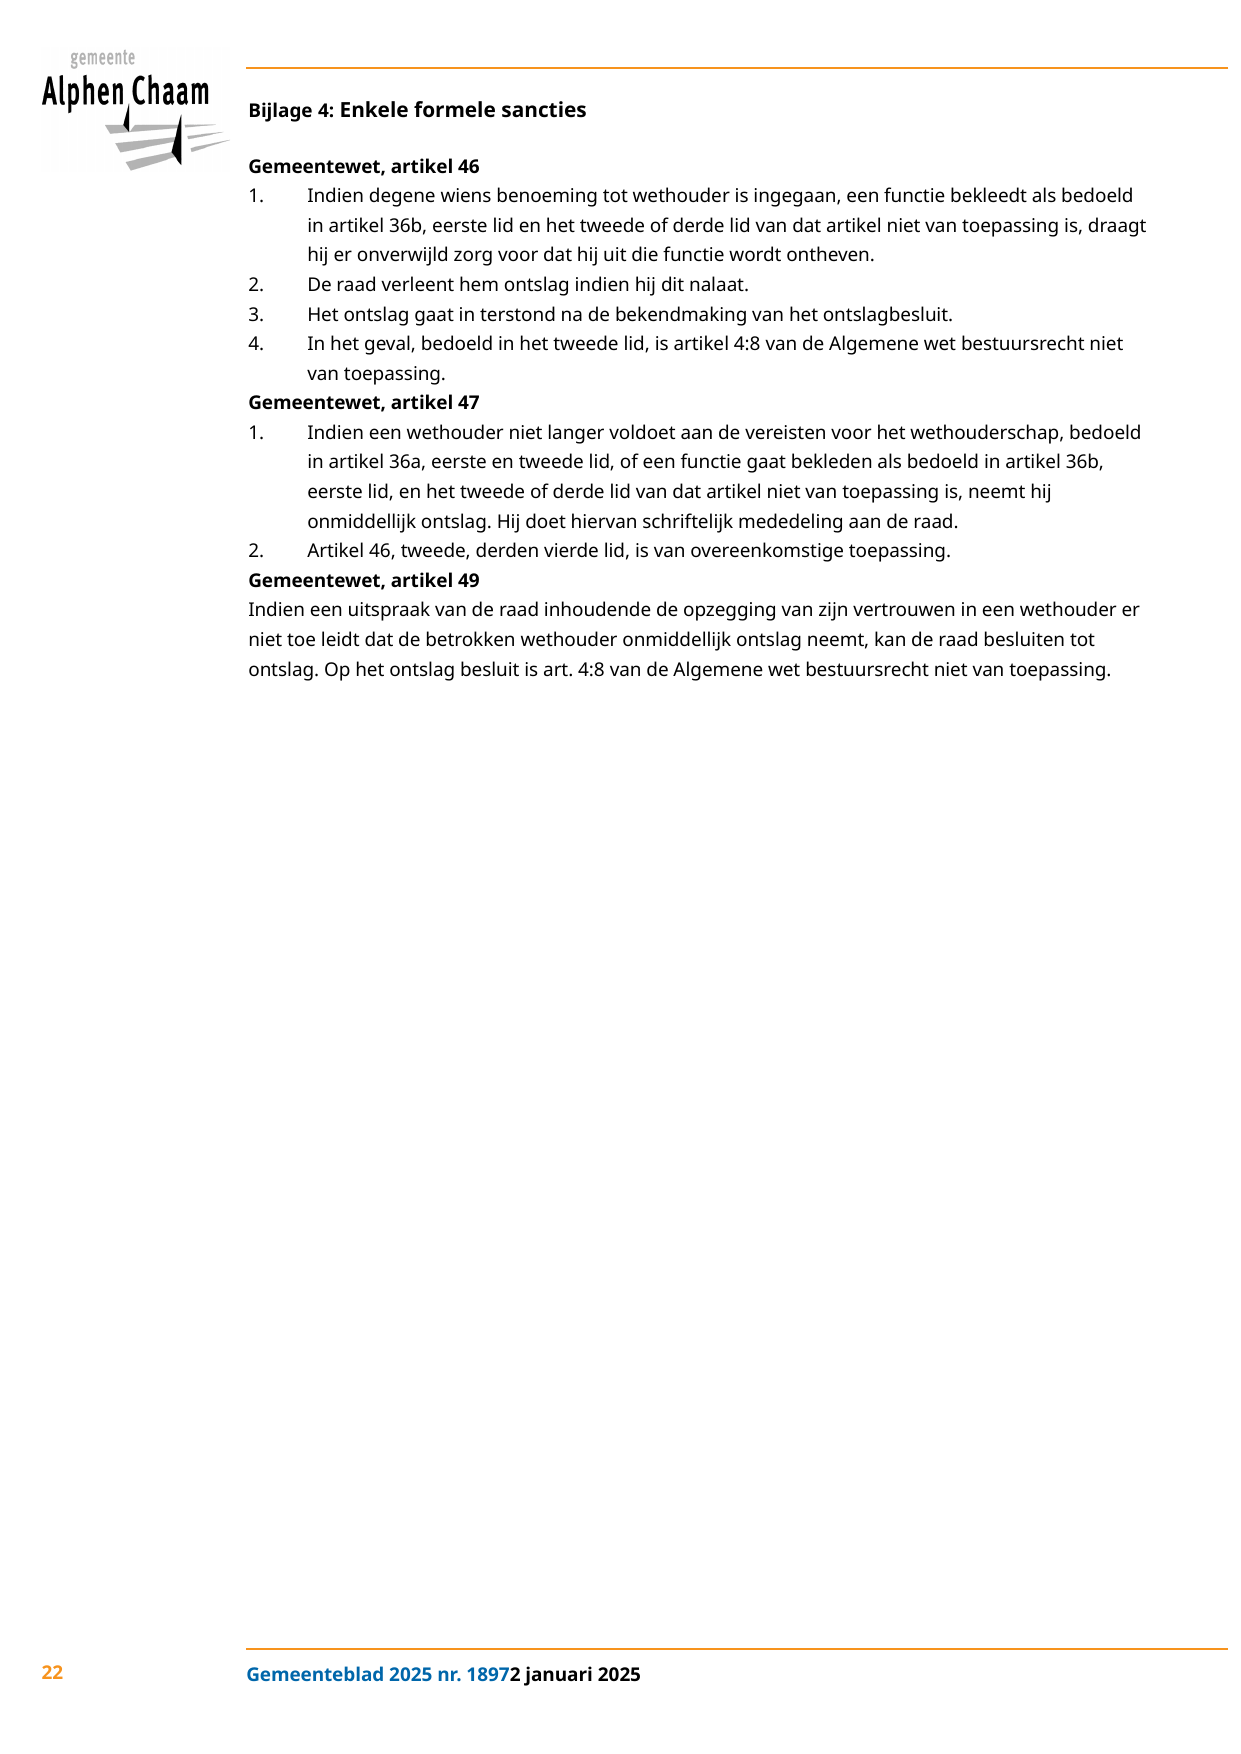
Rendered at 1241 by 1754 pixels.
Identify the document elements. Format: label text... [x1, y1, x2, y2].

list Indien degene wiens benoeming tot wethouder is ingegaan, een functie bekleedt als bedoeld in artikel 36b, eerste lid en het tweede of derde lid van dat artikel niet van toepassing is, draagt hij er onverwijld zorg voor dat hij uit die functie wordt ontheven. [248, 182, 1152, 267]
text Gemeentewet, artikel 49 [248, 567, 1152, 593]
list Het ontslag gaat in terstond na de bekendmaking van het ontslagbesluit. [248, 301, 1152, 327]
list De raad verleent hem ontslag indien hij dit nalaat. [248, 271, 1152, 297]
text Gemeentewet, artikel 47 [248, 389, 1152, 415]
list In het geval, bedoeld in het tweede lid, is artikel 4:8 van de Algemene wet bestuursrecht niet van toepassing. [248, 330, 1152, 386]
text Gemeentewet, artikel 46 [248, 153, 1152, 179]
picture [41, 47, 231, 172]
text Indien een uitspraak van de raad inhoudende de opzegging van zijn vertrouwen in een wethouder er niet toe leidt dat de betrokken wethouder onmiddellijk ontslag neemt, kan de raad besluiten tot ontslag. Op het ontslag besluit is art. 4:8 van de Algemene wet bestuursrecht niet van toepassing. [248, 597, 1152, 682]
list Artikel 46, tweede, derden vierde lid, is van overeenkomstige toepassing. [248, 537, 1152, 563]
list Indien een wethouder niet langer voldoet aan de vereisten voor het wethouderschap, bedoeld in artikel 36a, eerste en tweede lid, of een functie gaat bekleden als bedoeld in artikel 36b, eerste lid, en het tweede of derde lid van dat artikel niet van toepassing is, neemt hij onmiddellijk ontslag. Hij doet hiervan schriftelijk mededeling aan de raad. [248, 419, 1152, 534]
text Bijlage 4: Enkele formele sancties [248, 95, 1152, 123]
